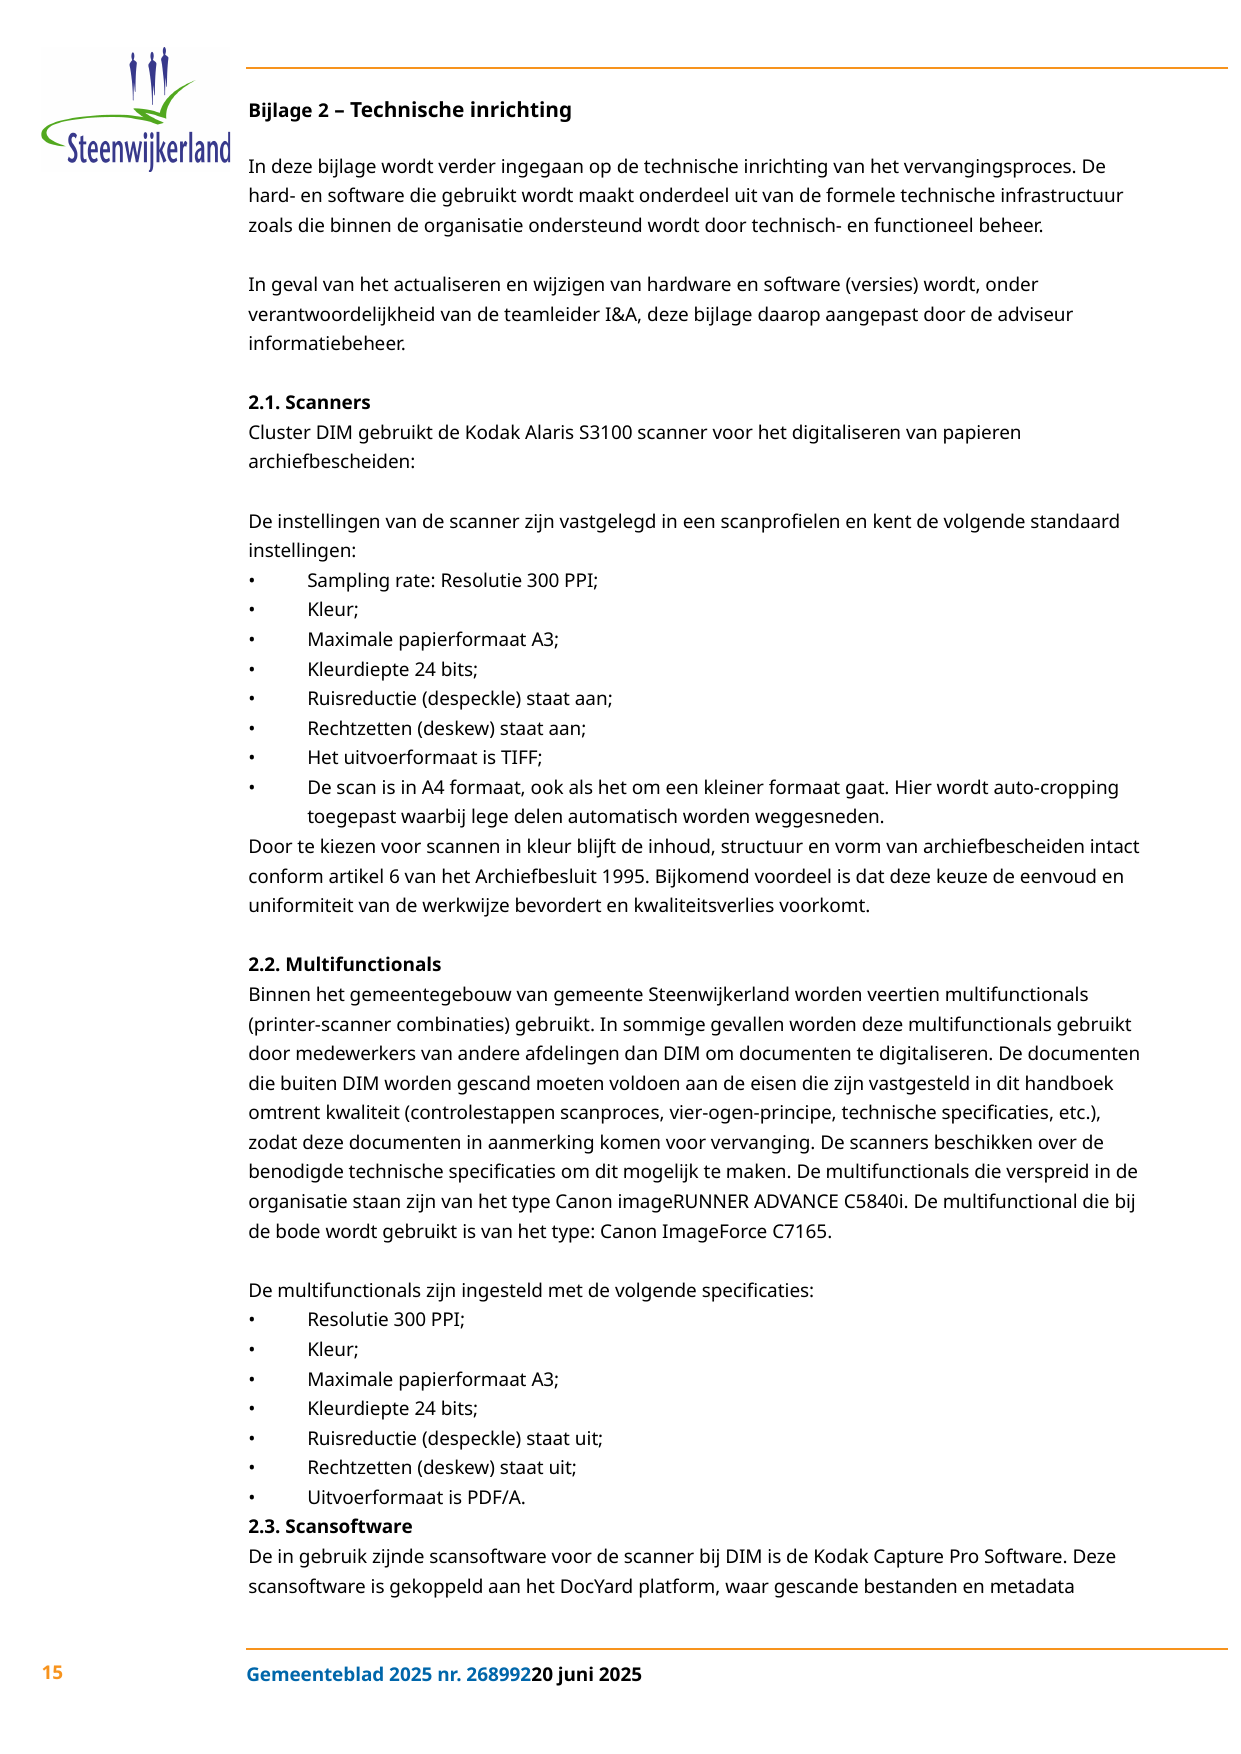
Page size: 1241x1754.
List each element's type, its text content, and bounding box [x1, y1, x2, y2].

list De scan is in A4 formaat, ook als het om een kleiner formaat gaat. Hier wordt auto-cropping toegepast waarbij lege delen automatisch worden weggesneden. [248, 774, 1152, 829]
text In deze bijlage wordt verder ingegaan op de technische inrichting van het vervangingsproces. De hard- en software die gebruikt wordt maakt onderdeel uit van de formele technische infrastructuur zoals die binnen de organisatie ondersteund wordt door technisch- en functioneel beheer. [248, 153, 1152, 238]
text De instellingen van de scanner zijn vastgelegd in een scanprofielen en kent de volgende standaard instellingen: [248, 508, 1152, 563]
list Het uitvoerformaat is TIFF; [248, 744, 1152, 770]
text Cluster DIM gebruikt de Kodak Alaris S3100 scanner voor het digitaliseren van papieren archiefbescheiden: [248, 419, 1152, 474]
picture [41, 47, 231, 172]
list Kleurdiepte 24 bits; [248, 1395, 1152, 1421]
list Ruisreductie (despeckle) staat uit; [248, 1425, 1152, 1451]
text Bijlage 2 – Technische inrichting [248, 95, 1152, 123]
text 2.1. Scanners [248, 389, 1152, 415]
text 2.3. Scansoftware [248, 1514, 1152, 1539]
list Uitvoerformaat is PDF/A. [248, 1484, 1152, 1510]
list Rechtzetten (deskew) staat aan; [248, 715, 1152, 741]
list Maximale papierformaat A3; [248, 1366, 1152, 1392]
list Ruisreductie (despeckle) staat aan; [248, 685, 1152, 711]
text In geval van het actualiseren en wijzigen van hardware en software (versies) wordt, onder verantwoordelijkheid van de teamleider I&A, deze bijlage daarop aangepast door de adviseur informatiebeheer. [248, 271, 1152, 356]
text De in gebruik zijnde scansoftware voor de scanner bij DIM is de Kodak Capture Pro Software. Deze scansoftware is gekoppeld aan het DocYard platform, waar gescande bestanden en metadata [248, 1543, 1152, 1599]
text Binnen het gemeentegebouw van gemeente Steenwijkerland worden veertien multifunctionals (printer-scanner combinaties) gebruikt. In sommige gevallen worden deze multifunctionals gebruikt door medewerkers van andere afdelingen dan DIM om documenten te digitaliseren. De documenten die buiten DIM worden gescand moeten voldoen aan de eisen die zijn vastgesteld in dit handboek omtrent kwaliteit (controlestappen scanproces, vier-ogen-principe, technische specificaties, etc.), zodat deze documenten in aanmerking komen voor vervanging. De scanners beschikken over de benodigde technische specificaties om dit mogelijk te maken. De multifunctionals die verspreid in de organisatie staan zijn van het type Canon imageRUNNER ADVANCE C5840i. De multifunctional die bij de bode wordt gebruikt is van het type: Canon ImageForce C7165. [248, 981, 1152, 1244]
list Kleur; [248, 597, 1152, 622]
text Door te kiezen voor scannen in kleur blijft de inhoud, structuur en vorm van archiefbescheiden intact conform artikel 6 van het Archiefbesluit 1995. Bijkomend voordeel is dat deze keuze de eenvoud en uniformiteit van de werkwijze bevordert en kwaliteitsverlies voorkomt. [248, 833, 1152, 918]
text De multifunctionals zijn ingesteld met de volgende specificaties: [248, 1277, 1152, 1303]
list Kleurdiepte 24 bits; [248, 656, 1152, 682]
list Rechtzetten (deskew) staat uit; [248, 1454, 1152, 1480]
list Sampling rate: Resolutie 300 PPI; [248, 567, 1152, 593]
text 2.2. Multifunctionals [248, 952, 1152, 977]
list Maximale papierformaat A3; [248, 626, 1152, 652]
list Kleur; [248, 1336, 1152, 1362]
list Resolutie 300 PPI; [248, 1307, 1152, 1332]
